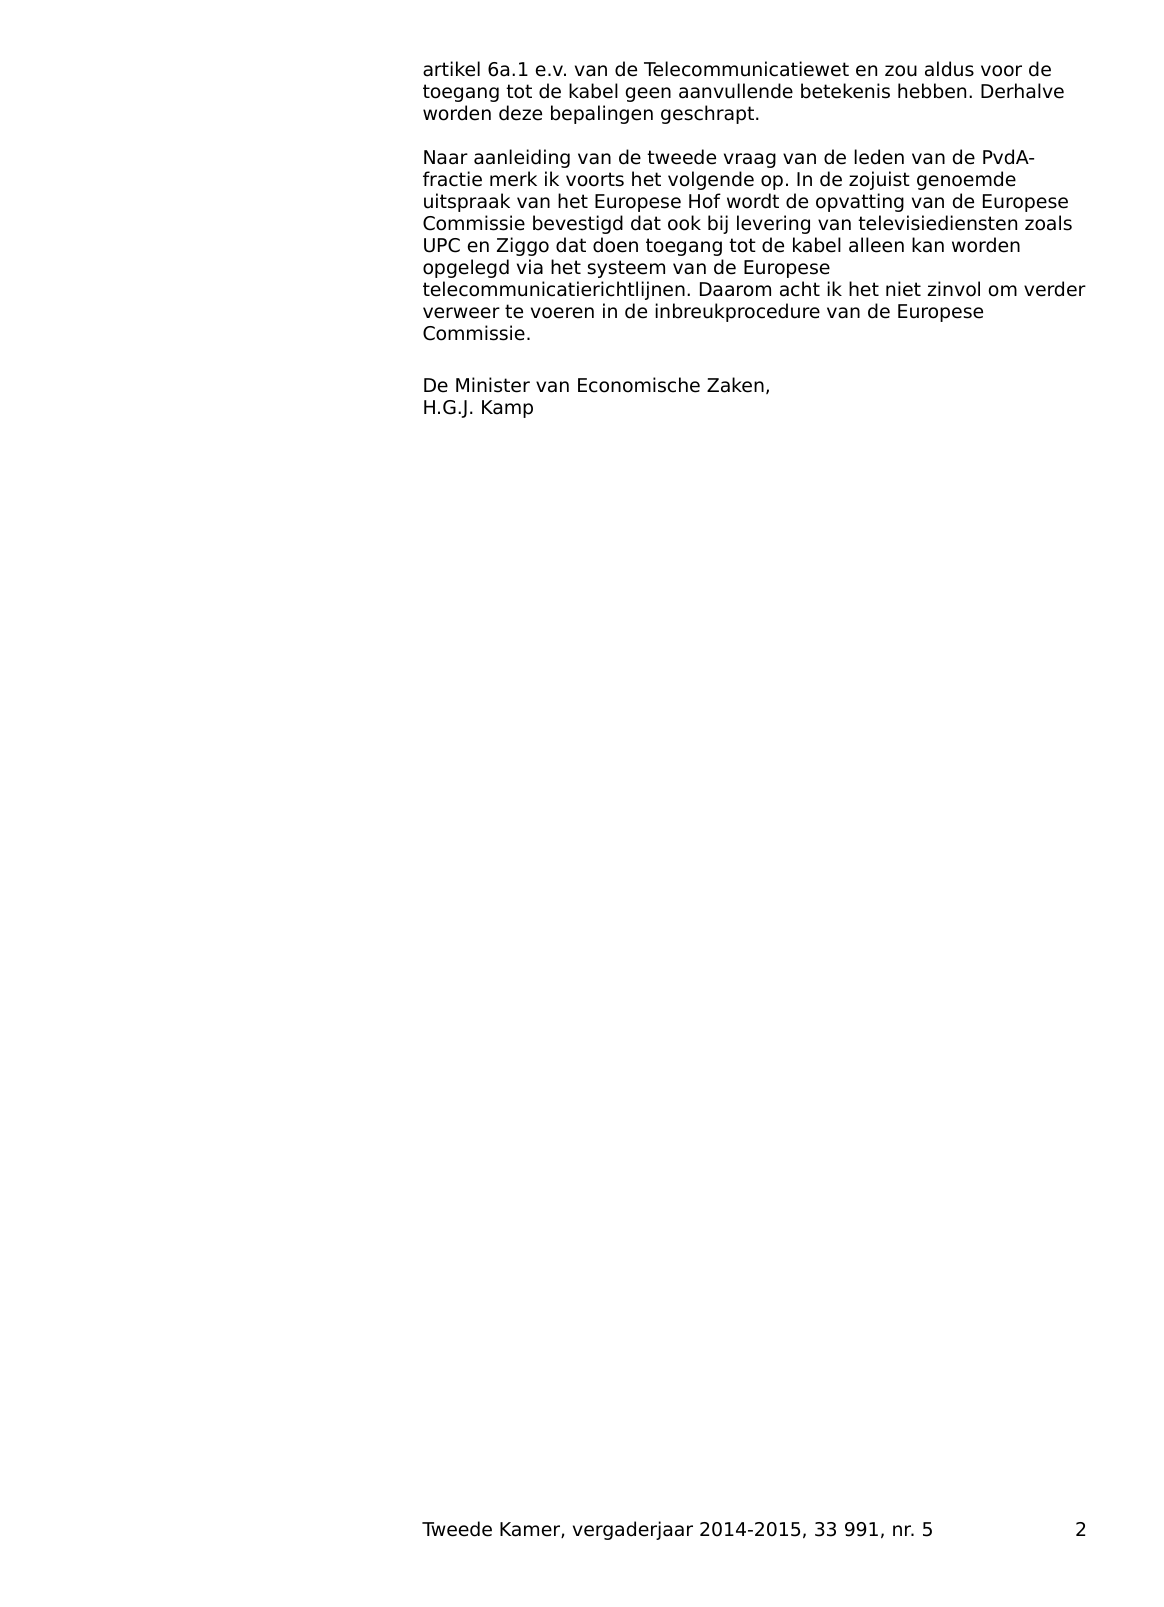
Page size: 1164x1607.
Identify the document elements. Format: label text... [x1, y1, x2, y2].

text De Minister van Economische Zaken, H.G.J. Kamp [422, 375, 1087, 419]
text Naar aanleiding van de tweede vraag van de leden van de PvdA-fractie merk ik voorts het volgende op. In de zojuist genoemde uitspraak van het Europese Hof wordt de opvatting van de Europese Commissie bevestigd dat ook bij levering van televisiediensten zoals UPC en Ziggo dat doen toegang tot de kabel alleen kan worden opgelegd via het systeem van de Europese telecommunicatierichtlijnen. Daarom acht ik het niet zinvol om verder verweer te voeren in de inbreukprocedure van de Europese Commissie. [422, 147, 1087, 345]
text artikel 6a.1 e.v. van de Telecommunicatiewet en zou aldus voor de toegang tot de kabel geen aanvullende betekenis hebben. Derhalve worden deze bepalingen geschrapt. [422, 59, 1087, 125]
